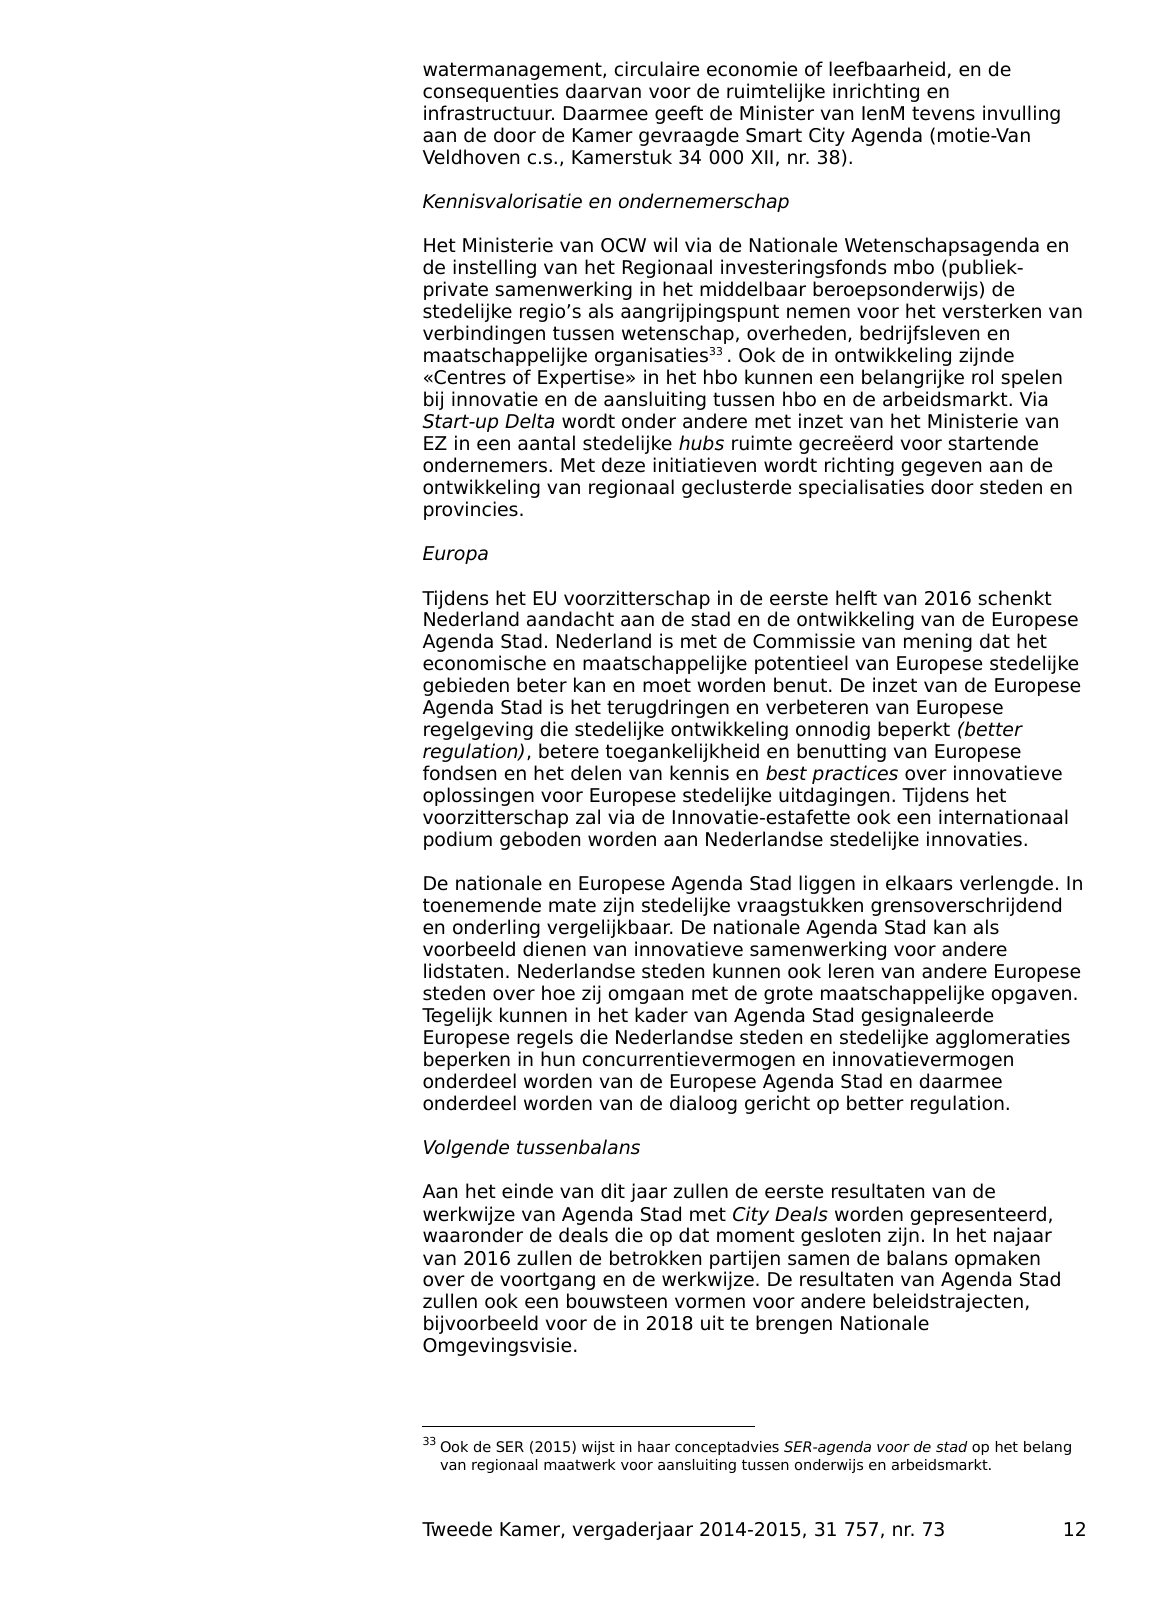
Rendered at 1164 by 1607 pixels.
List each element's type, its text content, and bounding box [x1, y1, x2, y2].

subtitle Kennisvalorisatie en ondernemerschap [422, 191, 1087, 213]
text watermanagement, circulaire economie of leefbaarheid, en de consequenties daarvan voor de ruimtelijke inrichting en infrastructuur. Daarmee geeft de Minister van IenM tevens invulling aan de door de Kamer gevraagde Smart City Agenda (motie-Van Veldhoven c.s., Kamerstuk 34 000 XII, nr. 38). [422, 59, 1087, 169]
subtitle Europa [422, 543, 1087, 565]
text Het Ministerie van OCW wil via de Nationale Wetenschapsagenda en de instelling van het Regionaal investeringsfonds mbo (publiek-private samenwerking in het middelbaar beroepsonderwijs) de stedelijke regio’s als aangrijpingspunt nemen voor het versterken van verbindingen tussen wetenschap, overheden, bedrijfsleven en maatschappelijke organisaties. Ook de in ontwikkeling zijnde «Centres of Expertise» in het hbo kunnen een belangrijke rol spelen bij innovatie en de aansluiting tussen hbo en de arbeidsmarkt. Via Start-up Delta wordt onder andere met inzet van het Ministerie van EZ in een aantal stedelijke hubs ruimte gecreëerd voor startende ondernemers. Met deze initiatieven wordt richting gegeven aan de ontwikkeling van regionaal geclusterde specialisaties door steden en provincies. [422, 235, 1087, 521]
text De nationale en Europese Agenda Stad liggen in elkaars verlengde. In toenemende mate zijn stedelijke vraagstukken grensoverschrijdend en onderling vergelijkbaar. De nationale Agenda Stad kan als voorbeeld dienen van innovatieve samenwerking voor andere lidstaten. Nederlandse steden kunnen ook leren van andere Europese steden over hoe zij omgaan met de grote maatschappelijke opgaven. Tegelijk kunnen in het kader van Agenda Stad gesignaleerde Europese regels die Nederlandse steden en stedelijke agglomeraties beperken in hun concurrentievermogen en innovatievermogen onderdeel worden van de Europese Agenda Stad en daarmee onderdeel worden van de dialoog gericht op better regulation. [422, 873, 1087, 1115]
text Ook de SER (2015) wijst in haar conceptadvies SER-agenda voor de stad op het belang van regionaal maatwerk voor aansluiting tussen onderwijs en arbeidsmarkt. [422, 1435, 1087, 1474]
text Tijdens het EU voorzitterschap in de eerste helft van 2016 schenkt Nederland aandacht aan de stad en de ontwikkeling van de Europese Agenda Stad. Nederland is met de Commissie van mening dat het economische en maatschappelijke potentieel van Europese stedelijke gebieden beter kan en moet worden benut. De inzet van de Europese Agenda Stad is het terugdringen en verbeteren van Europese regelgeving die stedelijke ontwikkeling onnodig beperkt (better regulation), betere toegankelijkheid en benutting van Europese fondsen en het delen van kennis en best practices over innovatieve oplossingen voor Europese stedelijke uitdagingen. Tijdens het voorzitterschap zal via de Innovatie-estafette ook een internationaal podium geboden worden aan Nederlandse stedelijke innovaties. [422, 587, 1087, 851]
subtitle Volgende tussenbalans [422, 1137, 1087, 1159]
text Aan het einde van dit jaar zullen de eerste resultaten van de werkwijze van Agenda Stad met City Deals worden gepresenteerd, waaronder de deals die op dat moment gesloten zijn. In het najaar van 2016 zullen de betrokken partijen samen de balans opmaken over de voortgang en de werkwijze. De resultaten van Agenda Stad zullen ook een bouwsteen vormen voor andere beleidstrajecten, bijvoorbeeld voor de in 2018 uit te brengen Nationale Omgevingsvisie. [422, 1181, 1087, 1357]
